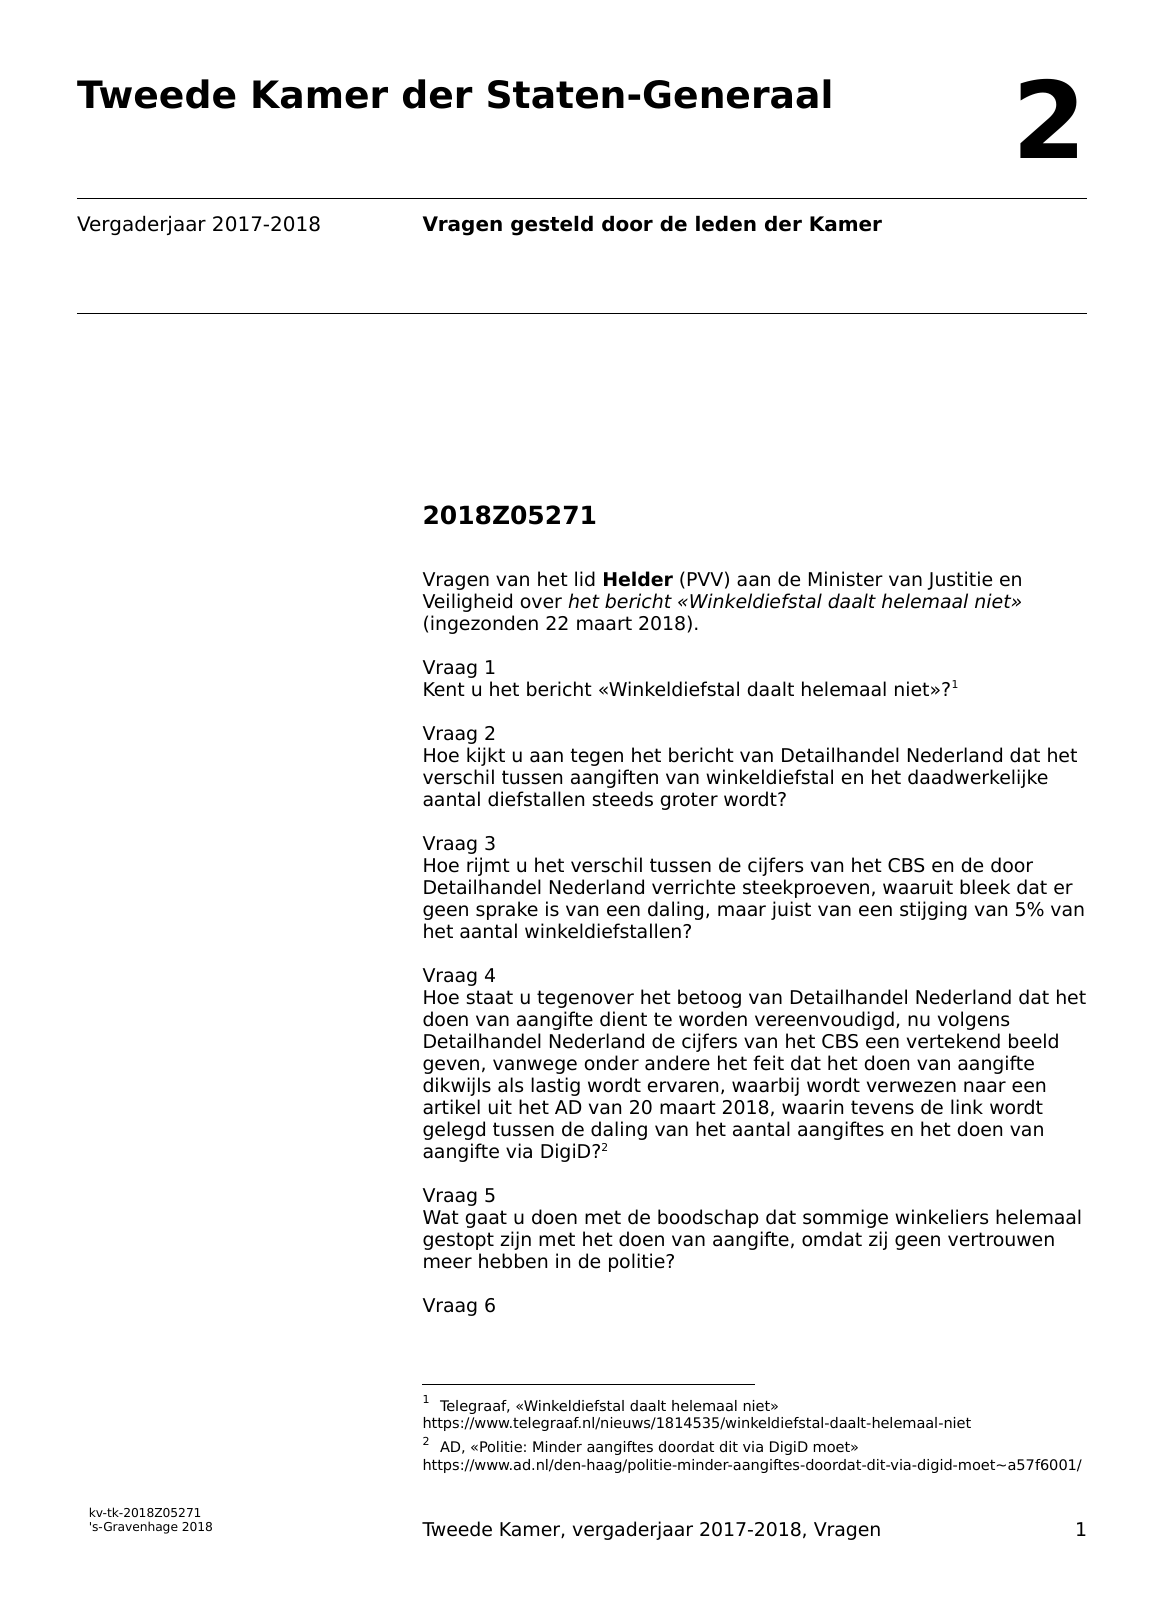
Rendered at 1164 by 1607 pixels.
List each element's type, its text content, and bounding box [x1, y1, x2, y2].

text Vraag 1 [422, 657, 1087, 679]
text Hoe staat u tegenover het betoog van Detailhandel Nederland dat het doen van aangifte dient te worden vereenvoudigd, nu volgens Detailhandel Nederland de cijfers van het CBS een vertekend beeld geven, vanwege onder andere het feit dat het doen van aangifte dikwijls als lastig wordt ervaren, waarbij wordt verwezen naar een artikel uit het AD van 20 maart 2018, waarin tevens de link wordt gelegd tussen de daling van het aantal aangiftes en het doen van aangifte via DigiD? [422, 987, 1087, 1163]
text Vraag 3 [422, 833, 1087, 855]
text Telegraaf, «Winkeldiefstal daalt helemaal niet» [422, 1393, 1087, 1416]
text 2018Z05271 [422, 501, 1087, 531]
text Vraag 2 [422, 723, 1087, 745]
text https://www.telegraaf.nl/nieuws/1814535/winkeldiefstal-daalt-helemaal-niet [422, 1416, 1087, 1432]
table_cell Vergaderjaar 2017-2018 [77, 199, 422, 313]
text Kent u het bericht «Winkeldiefstal daalt helemaal niet»? [422, 679, 1087, 701]
text kv-tk-2018Z05271 [88, 1506, 323, 1520]
text Hoe kijkt u aan tegen het bericht van Detailhandel Nederland dat het verschil tussen aangiften van winkeldiefstal en het daadwerkelijke aantal diefstallen steeds groter wordt? [422, 745, 1087, 811]
text Vraag 6 [422, 1295, 1087, 1317]
text Vraag 4 [422, 965, 1087, 987]
text https://www.ad.nl/den-haag/politie-minder-aangiftes-doordat-dit-via-digid-moet~a57f6001/ [422, 1457, 1087, 1474]
text Vragen van het lid Helder (PVV) aan de Minister van Justitie en Veiligheid over het bericht «Winkeldiefstal daalt helemaal niet» (ingezonden 22 maart 2018). [422, 569, 1087, 635]
table_header Tweede Kamer der Staten-Generaal [77, 59, 886, 198]
table_cell Vragen gesteld door de leden der Kamer [422, 199, 1087, 313]
text Wat gaat u doen met de boodschap dat sommige winkeliers helemaal gestopt zijn met het doen van aangifte, omdat zij geen vertrouwen meer hebben in de politie? [422, 1207, 1087, 1273]
text Hoe rijmt u het verschil tussen de cijfers van het CBS en de door Detailhandel Nederland verrichte steekproeven, waaruit bleek dat er geen sprake is van een daling, maar juist van een stijging van 5% van het aantal winkeldiefstallen? [422, 855, 1087, 943]
text 's-Gravenhage 2018 [88, 1520, 323, 1534]
text Vraag 5 [422, 1185, 1087, 1207]
text AD, «Politie: Minder aangiftes doordat dit via DigiD moet» [422, 1435, 1087, 1457]
table_header 2 [886, 59, 1087, 198]
